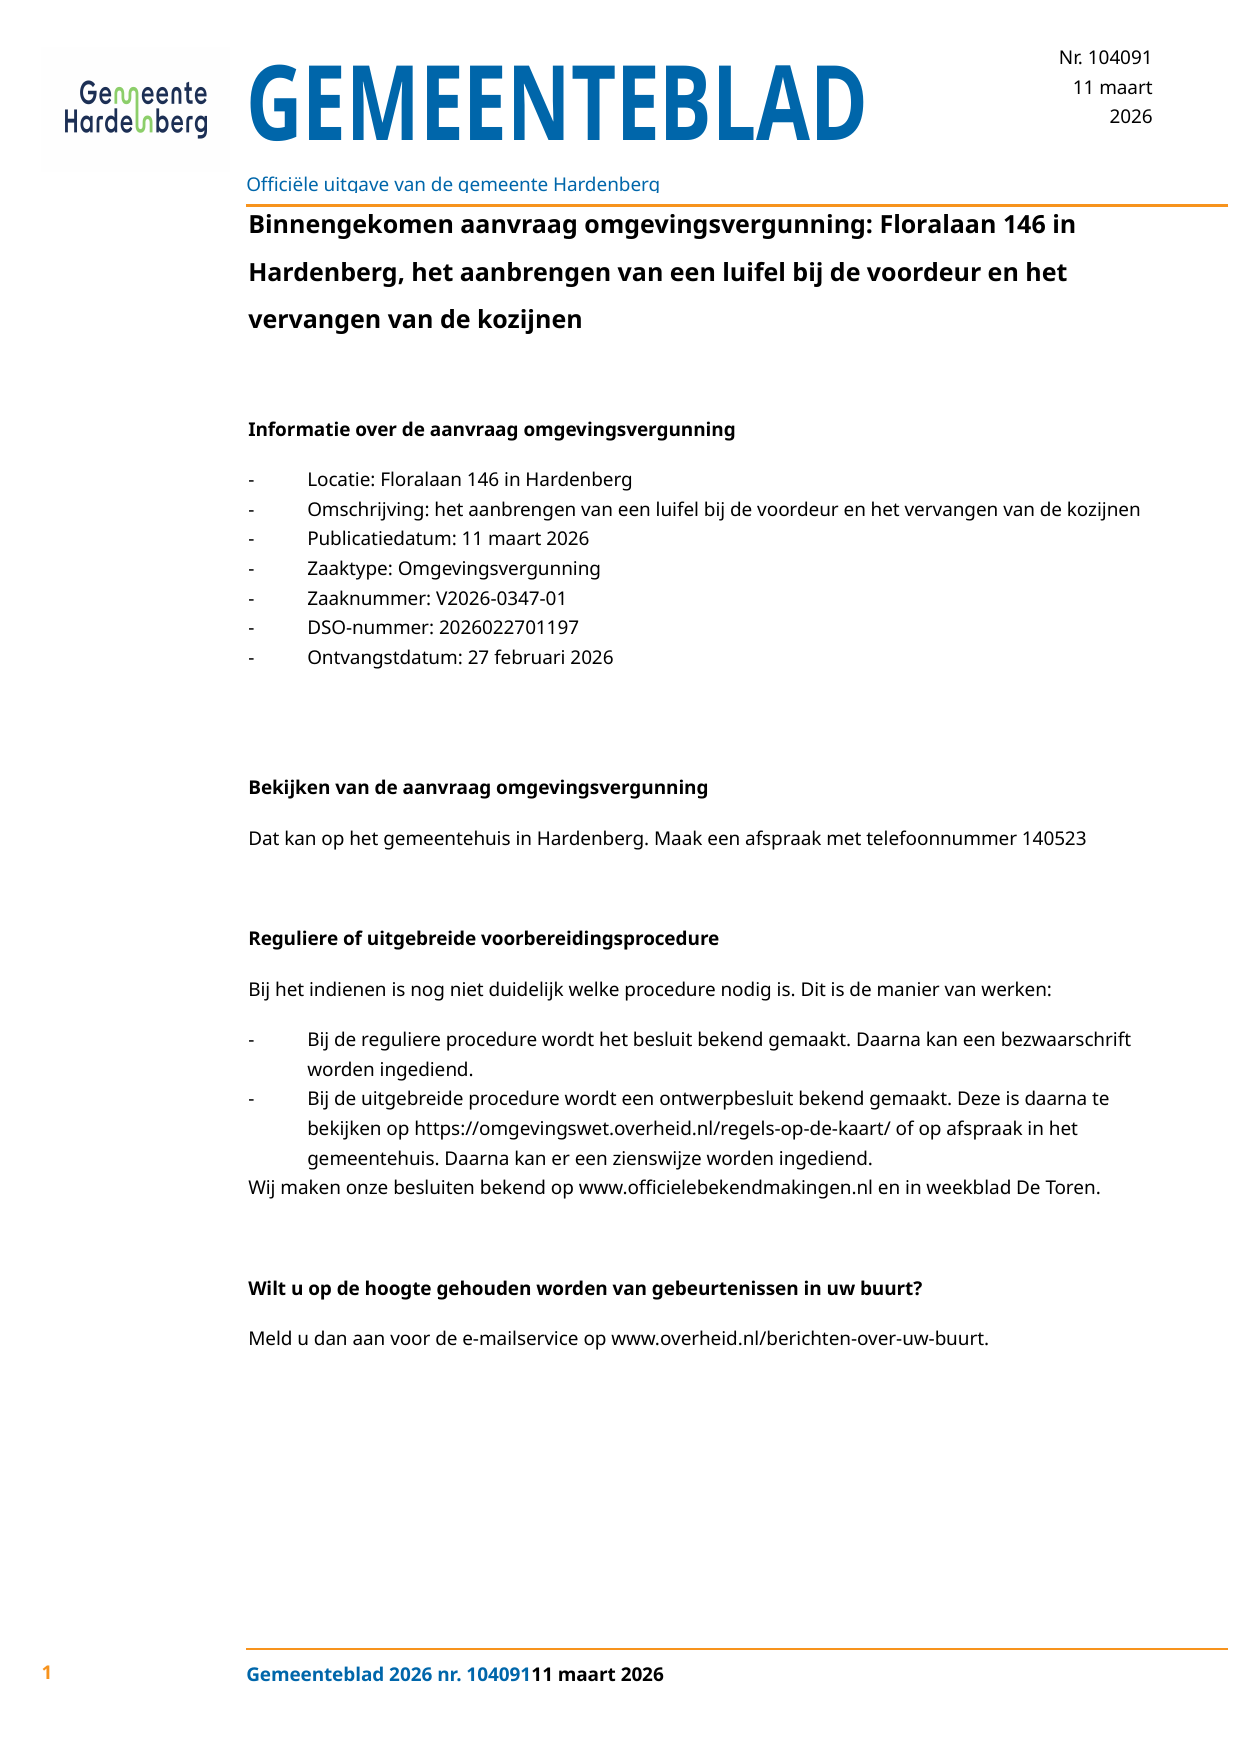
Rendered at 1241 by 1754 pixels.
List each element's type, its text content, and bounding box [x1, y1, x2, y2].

text Dat kan op het gemeentehuis in Hardenberg. Maak een afspraak met telefoonnummer 140523 [248, 825, 1152, 850]
text Binnengekomen aanvraag omgevingsvergunning: Floralaan 146 in Hardenberg, het aanbrengen van een luifel bij de voordeur en het vervangen van de kozijnen [248, 207, 1152, 336]
picture [41, 47, 231, 172]
list Omschrijving: het aanbrengen van een luifel bij de voordeur en het vervangen van de kozijnen [248, 496, 1152, 522]
list Publicatiedatum: 11 maart 2026 [248, 526, 1152, 551]
text Informatie over de aanvraag omgevingsvergunning [248, 416, 1152, 442]
list Bij de reguliere procedure wordt het besluit bekend gemaakt. Daarna kan een bezwaarschrift worden ingediend. [248, 1026, 1152, 1082]
text Wij maken onze besluiten bekend op www.officielebekendmakingen.nl en in weekblad De Toren. [248, 1174, 1152, 1200]
text Reguliere of uitgebreide voorbereidingsprocedure [248, 926, 1152, 951]
text Meld u dan aan voor de e-mailservice op www.overheid.nl/berichten-over-uw-buurt. [248, 1326, 1152, 1351]
text Bij het indienen is nog niet duidelijk welke procedure nodig is. Dit is de manier van werken: [248, 976, 1152, 1002]
list Ontvangstdatum: 27 februari 2026 [248, 644, 1152, 669]
text Bekijken van de aanvraag omgevingsvergunning [248, 774, 1152, 800]
list DSO-nummer: 2026022701197 [248, 614, 1152, 640]
list Locatie: Floralaan 146 in Hardenberg [248, 466, 1152, 492]
text Wilt u op de hoogte gehouden worden van gebeurtenissen in uw buurt? [248, 1275, 1152, 1301]
list Zaaknummer: V2026-0347-01 [248, 585, 1152, 610]
list Bij de uitgebreide procedure wordt een ontwerpbesluit bekend gemaakt. Deze is daarna te bekijken op https://omgevingswet.overheid.nl/regels-op-de-kaart/ of op afspraak in het gemeentehuis. Daarna kan er een zienswijze worden ingediend. [248, 1086, 1152, 1170]
list Zaaktype: Omgevingsvergunning [248, 555, 1152, 581]
